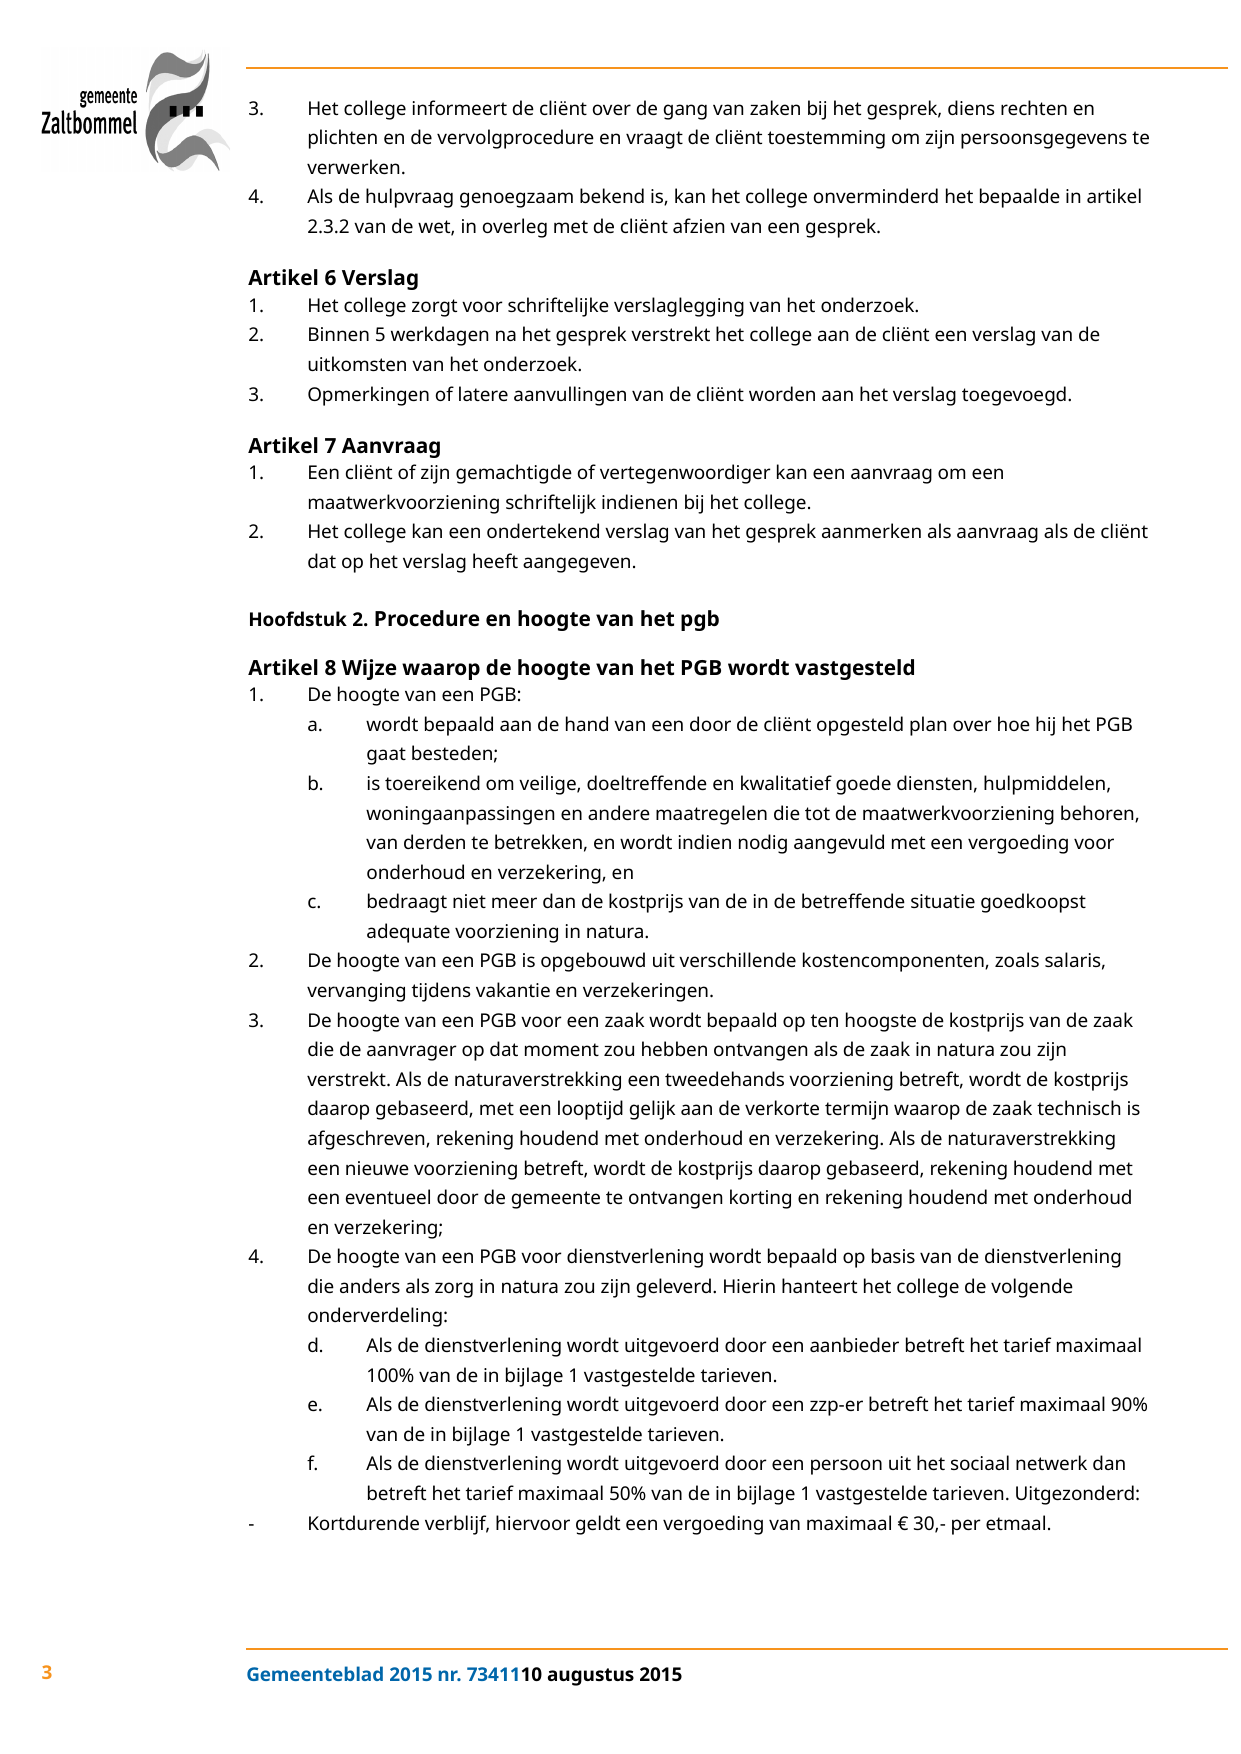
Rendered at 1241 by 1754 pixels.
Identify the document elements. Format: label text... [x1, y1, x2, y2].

list Het college zorgt voor schriftelijke verslaglegging van het onderzoek. [248, 292, 1152, 318]
list Opmerkingen of latere aanvullingen van de cliënt worden aan het verslag toegevoegd. [248, 381, 1152, 406]
list wordt bepaald aan de hand van een door de cliënt opgesteld plan over hoe hij het PGB gaat besteden; [307, 711, 1152, 766]
text Artikel 8 Wijze waarop de hoogte van het PGB wordt vastgesteld [248, 653, 1152, 681]
text Hoofdstuk 2. Procedure en hoogte van het pgb [248, 604, 1152, 632]
list Als de dienstverlening wordt uitgevoerd door een aanbieder betreft het tarief maximaal 100% van de in bijlage 1 vastgestelde tarieven. [307, 1332, 1152, 1387]
text Artikel 7 Aanvraag [248, 431, 1152, 459]
list Het college informeert de cliënt over de gang van zaken bij het gesprek, diens rechten en plichten en de vervolgprocedure en vraagt de cliënt toestemming om zijn persoonsgegevens te verwerken. [248, 95, 1152, 180]
list Als de hulpvraag genoegzaam bekend is, kan het college onverminderd het bepaalde in artikel 2.3.2 van de wet, in overleg met de cliënt afzien van een gesprek. [248, 183, 1152, 239]
picture [41, 47, 231, 172]
list De hoogte van een PGB voor een zaak wordt bepaald op ten hoogste de kostprijs van de zaak die de aanvrager op dat moment zou hebben ontvangen als de zaak in natura zou zijn verstrekt. Als de naturaverstrekking een tweedehands voorziening betreft, wordt de kostprijs daarop gebaseerd, met een looptijd gelijk aan de verkorte termijn waarop de zaak technisch is afgeschreven, rekening houdend met onderhoud en verzekering. Als de naturaverstrekking een nieuwe voorziening betreft, wordt de kostprijs daarop gebaseerd, rekening houdend met een eventueel door de gemeente te ontvangen korting en rekening houdend met onderhoud en verzekering; [248, 1007, 1152, 1239]
text Artikel 6 Verslag [248, 263, 1152, 292]
list is toereikend om veilige, doeltreffende en kwalitatief goede diensten, hulpmiddelen, woningaanpassingen en andere maatregelen die tot de maatwerkvoorziening behoren, van derden te betrekken, en wordt indien nodig aangevuld met een vergoeding voor onderhoud en verzekering, en [307, 770, 1152, 884]
list Als de dienstverlening wordt uitgevoerd door een persoon uit het sociaal netwerk dan betreft het tarief maximaal 50% van de in bijlage 1 vastgestelde tarieven. Uitgezonderd: [307, 1451, 1152, 1506]
list bedraagt niet meer dan de kostprijs van de in de betreffende situatie goedkoopst adequate voorziening in natura. [307, 888, 1152, 944]
list De hoogte van een PGB: [248, 681, 1152, 707]
list De hoogte van een PGB voor dienstverlening wordt bepaald op basis van de dienstverlening die anders als zorg in natura zou zijn geleverd. Hierin hanteert het college de volgende onderverdeling: [248, 1243, 1152, 1328]
list Een cliënt of zijn gemachtigde of vertegenwoordiger kan een aanvraag om een maatwerkvoorziening schriftelijk indienen bij het college. [248, 459, 1152, 515]
list Binnen 5 werkdagen na het gesprek verstrekt het college aan de cliënt een verslag van de uitkomsten van het onderzoek. [248, 322, 1152, 377]
list Kortdurende verblijf, hiervoor geldt een vergoeding van maximaal € 30,- per etmaal. [248, 1510, 1152, 1535]
list Het college kan een ondertekend verslag van het gesprek aanmerken als aanvraag als de cliënt dat op het verslag heeft aangegeven. [248, 519, 1152, 574]
list De hoogte van een PGB is opgebouwd uit verschillende kostencomponenten, zoals salaris, vervanging tijdens vakantie en verzekeringen. [248, 948, 1152, 1003]
list Als de dienstverlening wordt uitgevoerd door een zzp-er betreft het tarief maximaal 90% van de in bijlage 1 vastgestelde tarieven. [307, 1391, 1152, 1447]
